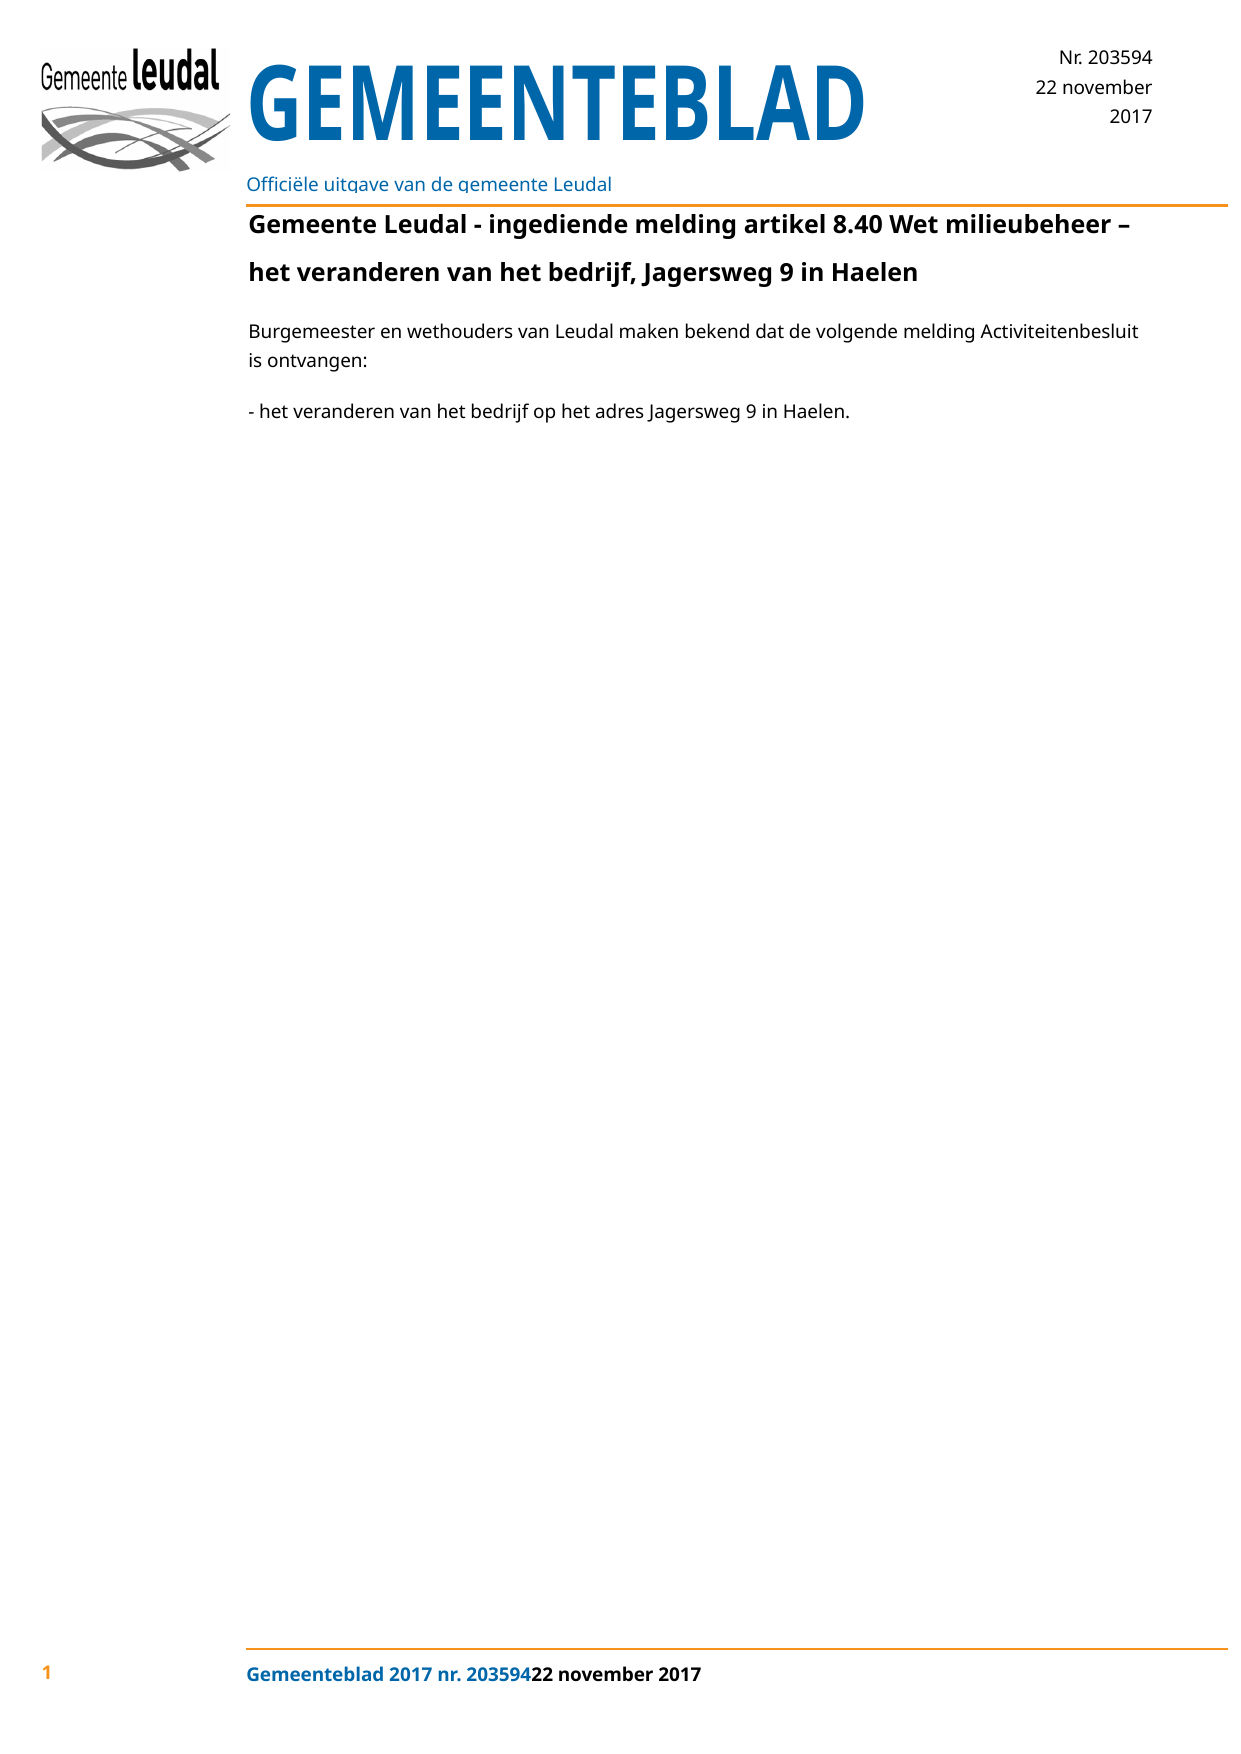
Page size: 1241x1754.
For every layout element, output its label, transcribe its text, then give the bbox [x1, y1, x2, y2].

text - het veranderen van het bedrijf op het adres Jagersweg 9 in Haelen. [248, 398, 1152, 424]
picture [41, 47, 231, 172]
text Gemeente Leudal - ingediende melding artikel 8.40 Wet milieubeheer – het veranderen van het bedrijf, Jagersweg 9 in Haelen [248, 207, 1152, 288]
text Burgemeester en wethouders van Leudal maken bekend dat de volgende melding Activiteitenbesluit is ontvangen: [248, 318, 1152, 373]
